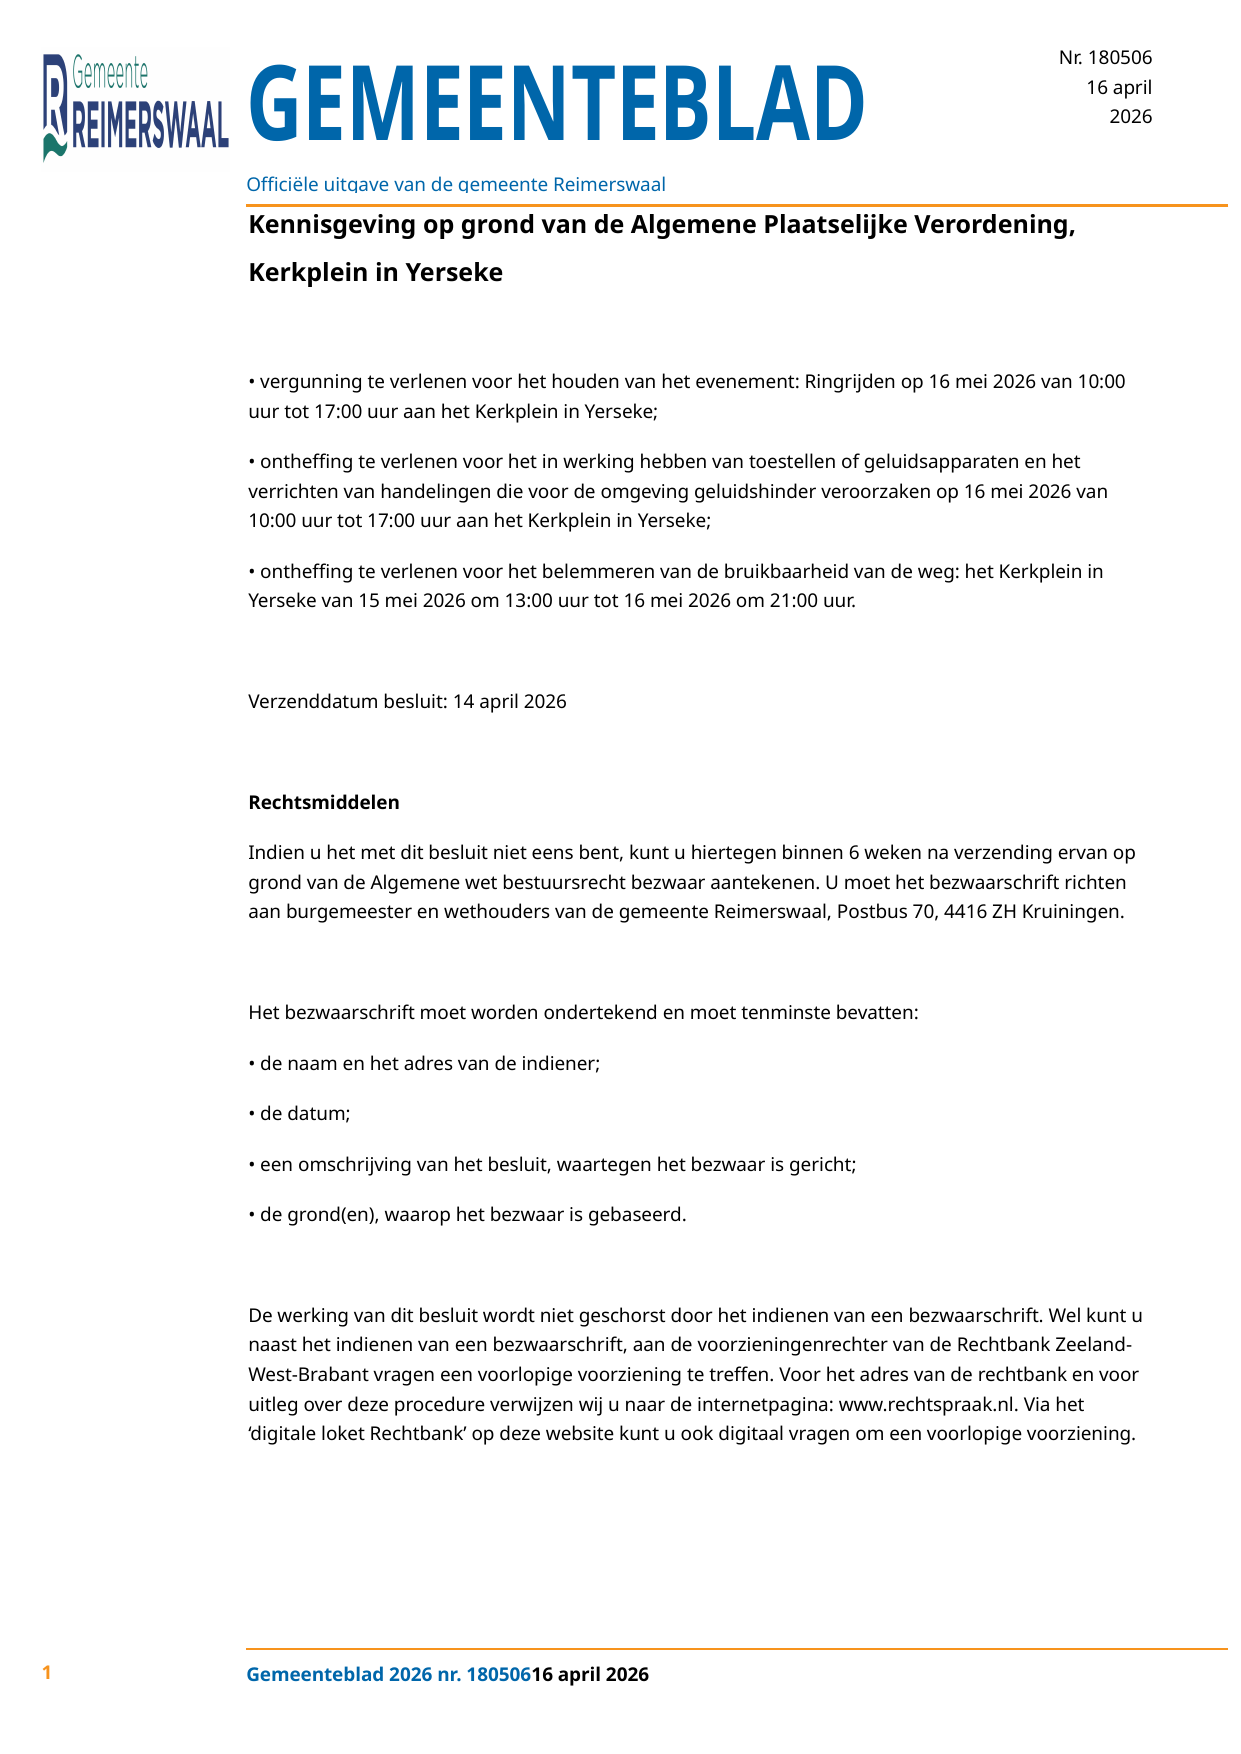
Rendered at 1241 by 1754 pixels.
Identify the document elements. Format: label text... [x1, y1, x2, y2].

text Het bezwaarschrift moet worden ondertekend en moet tenminste bevatten: [248, 999, 1152, 1025]
text • de naam en het adres van de indiener; [248, 1050, 1152, 1076]
text • ontheffing te verlenen voor het belemmeren van de bruikbaarheid van de weg: het Kerkplein in Yerseke van 15 mei 2026 om 13:00 uur tot 16 mei 2026 om 21:00 uur. [248, 558, 1152, 613]
text • vergunning te verlenen voor het houden van het evenement: Ringrijden op 16 mei 2026 van 10:00 uur tot 17:00 uur aan het Kerkplein in Yerseke; [248, 368, 1152, 424]
picture [41, 47, 231, 172]
text Kennisgeving op grond van de Algemene Plaatselijke Verordening, Kerkplein in Yerseke [248, 207, 1152, 288]
text De werking van dit besluit wordt niet geschorst door het indienen van een bezwaarschrift. Wel kunt u naast het indienen van een bezwaarschrift, aan de voorzieningenrechter van de Rechtbank Zeeland-West-Brabant vragen een voorlopige voorziening te treffen. Voor het adres van de rechtbank en voor uitleg over deze procedure verwijzen wij u naar de internetpagina: www.rechtspraak.nl. Via het ‘digitale loket Rechtbank’ op deze website kunt u ook digitaal vragen om een voorlopige voorziening. [248, 1302, 1152, 1446]
text • de datum; [248, 1100, 1152, 1126]
text Verzenddatum besluit: 14 april 2026 [248, 688, 1152, 714]
text Rechtsmiddelen [248, 789, 1152, 815]
text • de grond(en), waarop het bezwaar is gebaseerd. [248, 1201, 1152, 1227]
text • ontheffing te verlenen voor het in werking hebben van toestellen of geluidsapparaten en het verrichten van handelingen die voor de omgeving geluidshinder veroorzaken op 16 mei 2026 van 10:00 uur tot 17:00 uur aan het Kerkplein in Yerseke; [248, 448, 1152, 533]
text • een omschrijving van het besluit, waartegen het bezwaar is gericht; [248, 1151, 1152, 1177]
text Indien u het met dit besluit niet eens bent, kunt u hiertegen binnen 6 weken na verzending ervan op grond van de Algemene wet bestuursrecht bezwaar aantekenen. U moet het bezwaarschrift richten aan burgemeester en wethouders van de gemeente Reimerswaal, Postbus 70, 4416 ZH Kruiningen. [248, 839, 1152, 924]
